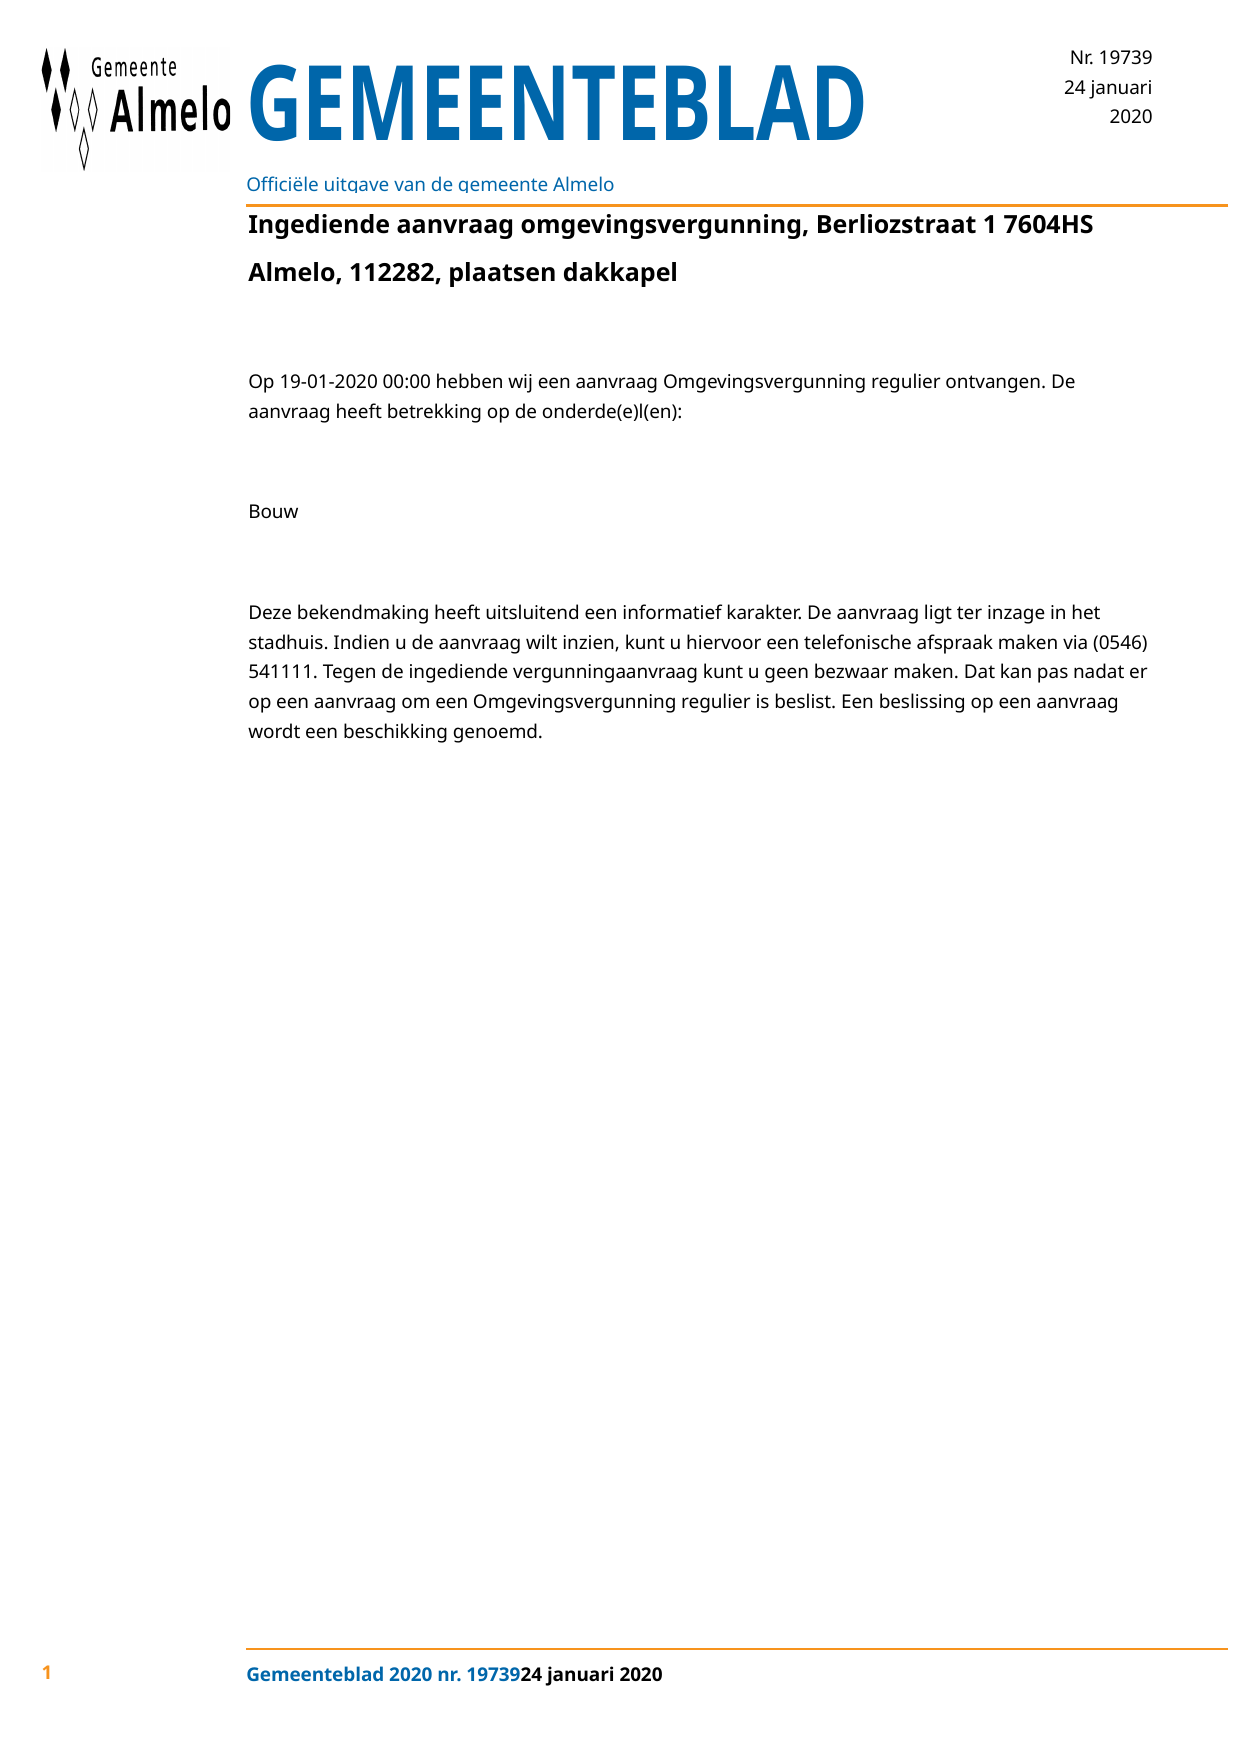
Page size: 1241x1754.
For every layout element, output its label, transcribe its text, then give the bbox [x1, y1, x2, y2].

text Deze bekendmaking heeft uitsluitend een informatief karakter. De aanvraag ligt ter inzage in het stadhuis. Indien u de aanvraag wilt inzien, kunt u hiervoor een telefonische afspraak maken via (0546) 541111. Tegen de ingediende vergunningaanvraag kunt u geen bezwaar maken. Dat kan pas nadat er op een aanvraag om een Omgevingsvergunning regulier is beslist. Een beslissing op een aanvraag wordt een beschikking genoemd. [248, 599, 1152, 744]
text Bouw [248, 499, 1152, 524]
text Op 19-01-2020 00:00 hebben wij een aanvraag Omgevingsvergunning regulier ontvangen. De aanvraag heeft betrekking op de onderde(e)l(en): [248, 368, 1152, 424]
text Ingediende aanvraag omgevingsvergunning, Berliozstraat 1 7604HS Almelo, 112282, plaatsen dakkapel [248, 207, 1152, 288]
picture [41, 47, 231, 172]
